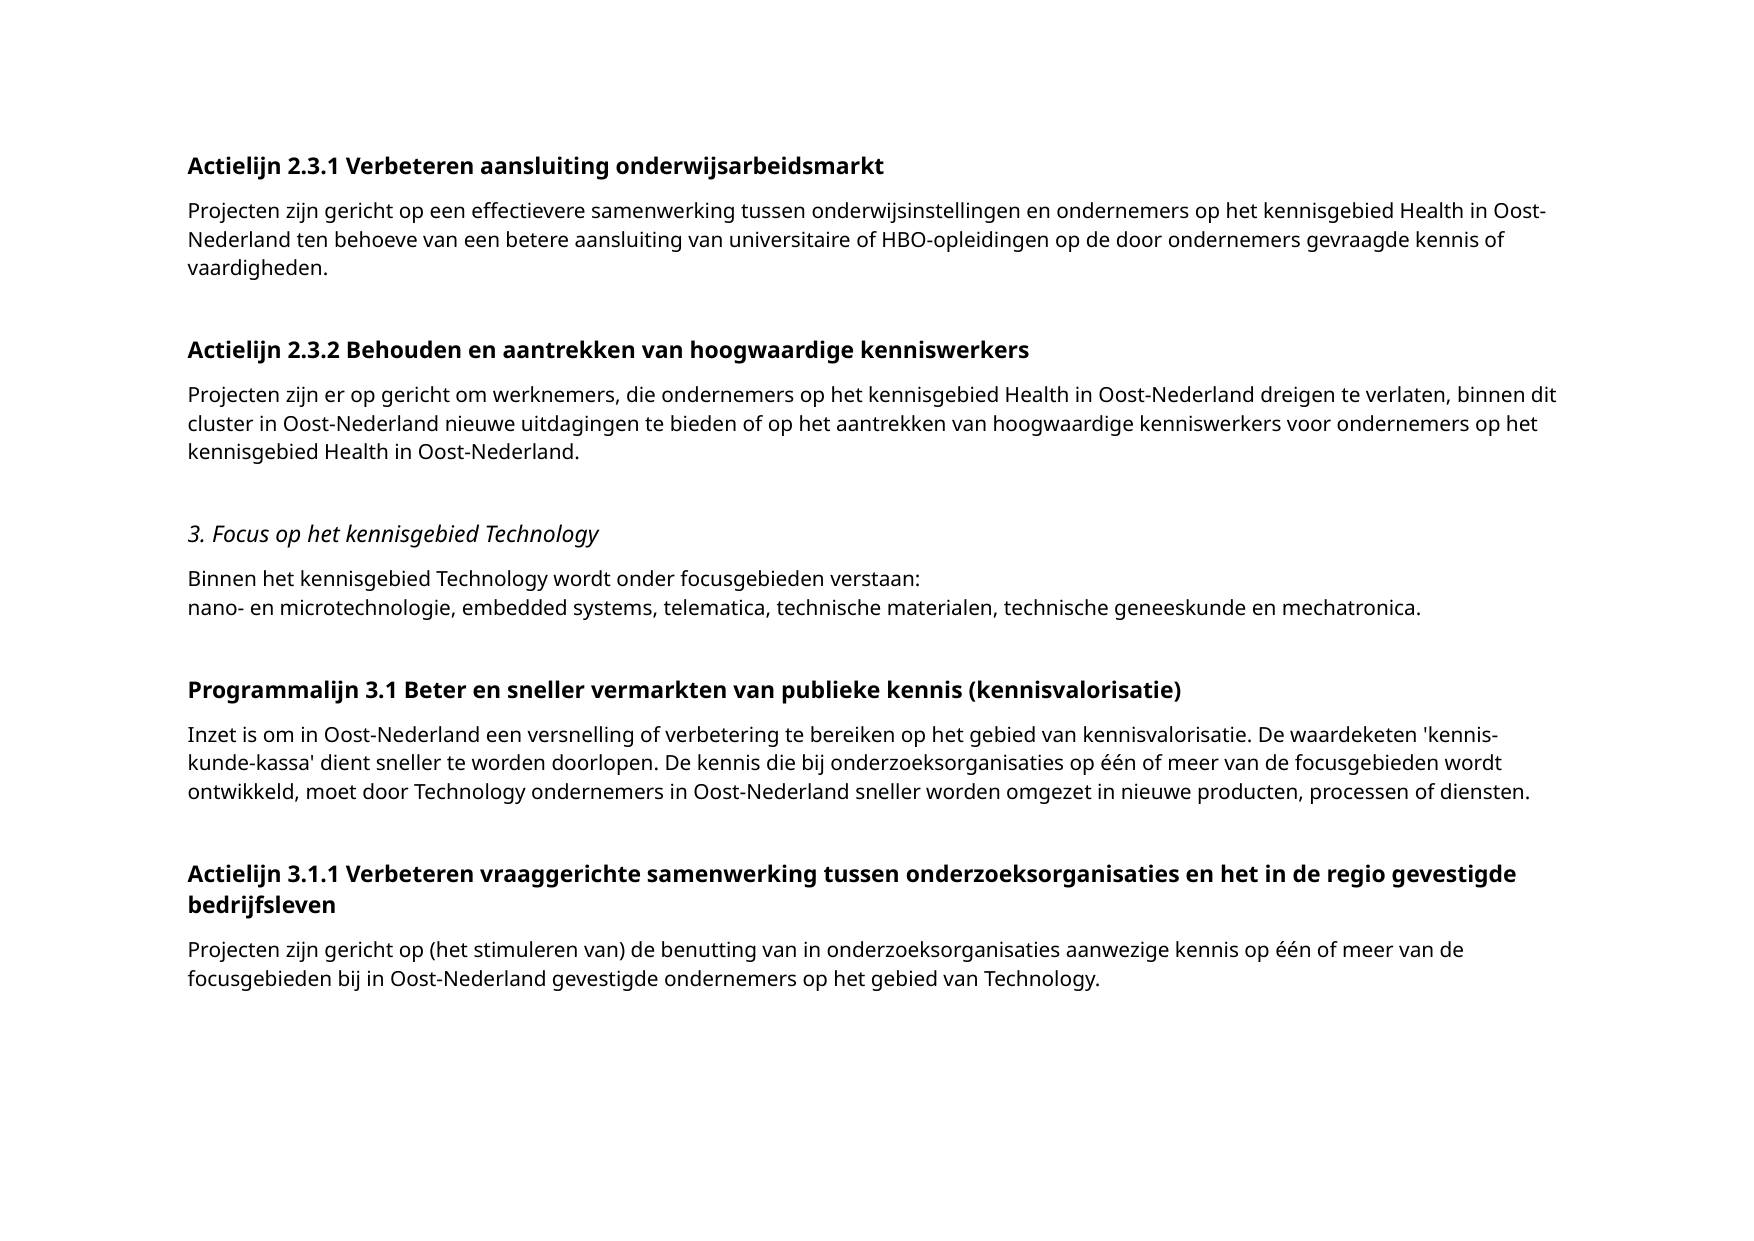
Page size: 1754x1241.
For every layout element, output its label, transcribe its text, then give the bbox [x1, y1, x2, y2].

text Projecten zijn er op gericht om werknemers, die ondernemers op het kennisgebied Health in Oost-Nederland dreigen te verlaten, binnen dit cluster in Oost-Nederland nieuwe uitdagingen te bieden of op het aantrekken van hoogwaardige kenniswerkers voor ondernemers op het kennisgebied Health in Oost-Nederland. [187, 380, 1566, 466]
text Binnen het kennisgebied Technology wordt onder focusgebieden verstaan: [187, 564, 1566, 593]
text Projecten zijn gericht op een effectievere samenwerking tussen onderwijsinstellingen en ondernemers op het kennisgebied Health in Oost-Nederland ten behoeve van een betere aansluiting van universitaire of HBO-opleidingen op de door ondernemers gevraagde kennis of vaardigheden. [187, 196, 1566, 282]
text Inzet is om in Oost-Nederland een versnelling of verbetering te bereiken op het gebied van kennisvalorisatie. De waardeketen 'kennis-kunde-kassa' dient sneller te worden doorlopen. De kennis die bij onderzoeksorganisaties op één of meer van de focusgebieden wordt ontwikkeld, moet door Technology ondernemers in Oost-Nederland sneller worden omgezet in nieuwe producten, processen of diensten. [187, 720, 1566, 805]
text Projecten zijn gericht op (het stimuleren van) de benutting van in onderzoeksorganisaties aanwezige kennis op één of meer van de focusgebieden bij in Oost-Nederland gevestigde ondernemers op het gebied van Technology. [187, 935, 1566, 992]
subtitle Programmalijn 3.1 Beter en sneller vermarkten van publieke kennis (kennisvalorisatie) [187, 674, 1566, 705]
text nano- en microtechnologie, embedded systems, telematica, technische materialen, technische geneeskunde en mechatronica. [187, 593, 1566, 621]
subtitle Actielijn 3.1.1 Verbeteren vraaggerichte samenwerking tussen onderzoeksorganisaties en het in de regio gevestigde bedrijfsleven [187, 858, 1566, 920]
text 3. Focus op het kennisgebied Technology [187, 518, 1566, 549]
subtitle Actielijn 2.3.2 Behouden en aantrekken van hoogwaardige kenniswerkers [187, 334, 1566, 365]
subtitle Actielijn 2.3.1 Verbeteren aansluiting onderwijsarbeidsmarkt [187, 150, 1566, 181]
